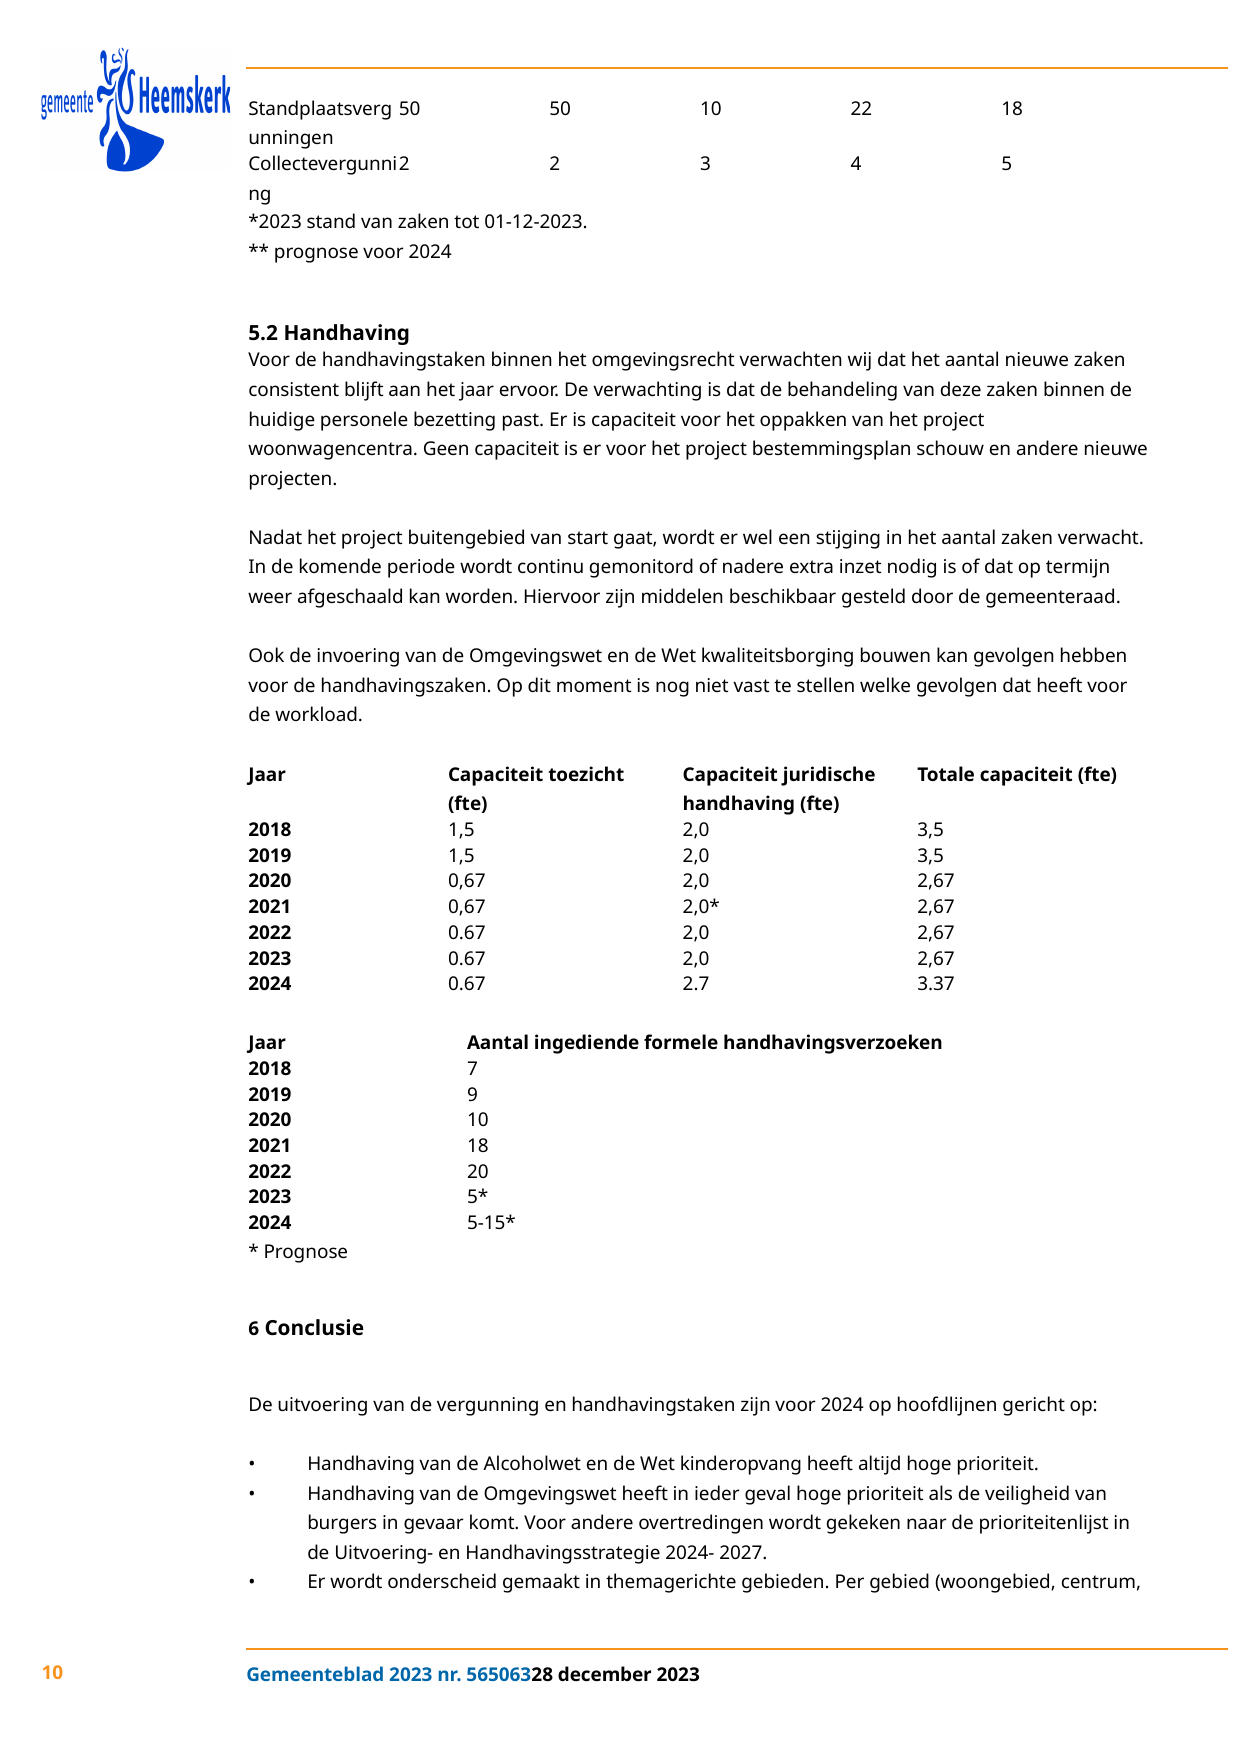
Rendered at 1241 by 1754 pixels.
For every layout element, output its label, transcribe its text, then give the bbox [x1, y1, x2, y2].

table_cell 50 [399, 95, 549, 150]
text *2023 stand van zaken tot 01-12-2023. [248, 209, 1152, 234]
table_header Capaciteit juridische handhaving (fte) [683, 761, 917, 816]
table_cell 2023 [248, 1184, 467, 1209]
list Handhaving van de Omgevingswet heeft in ieder geval hoge prioriteit als de veiligheid van burgers in gevaar komt. Voor andere overtredingen wordt gekeken naar de prioriteitenlijst in de Uitvoering- en Handhavingsstrategie 2024- 2027. [248, 1480, 1152, 1565]
table_cell 2018 [248, 1055, 467, 1081]
table_cell 3,5 [917, 816, 1152, 842]
table_header Totale capaciteit (fte) [917, 761, 1152, 816]
table_cell 2,0 [683, 842, 917, 868]
table_cell 2020 [248, 868, 448, 893]
table_cell 10 [700, 95, 850, 150]
list Er wordt onderscheid gemaakt in themagerichte gebieden. Per gebied (woongebied, centrum, [248, 1569, 1152, 1594]
table_cell 7 [467, 1055, 1152, 1081]
table_cell 2,0 [683, 868, 917, 893]
table_cell 3 [700, 150, 850, 205]
table_cell 2,67 [917, 894, 1152, 919]
table_cell 0.67 [448, 945, 682, 971]
table_cell 2,67 [917, 919, 1152, 945]
table_cell 2024 [248, 971, 448, 996]
table_cell 0.67 [448, 971, 682, 996]
text 5.2 Handhaving [248, 318, 1152, 347]
table_cell 18 [467, 1132, 1152, 1158]
table_cell 2021 [248, 894, 448, 919]
text De uitvoering van de vergunning en handhavingstaken zijn voor 2024 op hoofdlijnen gericht op: [248, 1391, 1152, 1417]
table_cell 2 [399, 150, 549, 205]
table_cell 2022 [248, 919, 448, 945]
table_cell 2,67 [917, 868, 1152, 893]
table_cell 22 [850, 95, 1001, 150]
table_cell 50 [549, 95, 700, 150]
list Handhaving van de Alcoholwet en de Wet kinderopvang heeft altijd hoge prioriteit. [248, 1450, 1152, 1476]
table_cell 3.37 [917, 971, 1152, 996]
table_cell 18 [1001, 95, 1152, 150]
table_cell 9 [467, 1081, 1152, 1106]
text Voor de handhavingstaken binnen het omgevingsrecht verwachten wij dat het aantal nieuwe zaken consistent blijft aan het jaar ervoor. De verwachting is dat de behandeling van deze zaken binnen de huidige personele bezetting past. Er is capaciteit voor het oppakken van het project woonwagencentra. Geen capaciteit is er voor het project bestemmingsplan schouw en andere nieuwe projecten. [248, 347, 1152, 491]
text ** prognose voor 2024 [248, 238, 1152, 264]
table_cell 5-15* [467, 1209, 1152, 1235]
picture [41, 47, 231, 172]
table_cell Standplaatsvergunningen [248, 95, 398, 150]
table_cell 3,5 [917, 842, 1152, 868]
table_cell 2 [549, 150, 700, 205]
table_cell 2019 [248, 1081, 467, 1106]
table_cell 2,0 [683, 945, 917, 971]
table_cell 2,0 [683, 816, 917, 842]
table_cell 5 [1001, 150, 1152, 205]
table_cell 2.7 [683, 971, 917, 996]
table_cell 2023 [248, 945, 448, 971]
text Nadat het project buitengebied van start gaat, wordt er wel een stijging in het aantal zaken verwacht. In de komende periode wordt continu gemonitord of nadere extra inzet nodig is of dat op termijn weer afgeschaald kan worden. Hiervoor zijn middelen beschikbaar gesteld door de gemeenteraad. [248, 524, 1152, 609]
table_header Jaar [248, 761, 448, 816]
text 6 Conclusie [248, 1313, 1152, 1342]
table_cell 5* [467, 1184, 1152, 1209]
table_cell 2,0* [683, 894, 917, 919]
table_cell 1,5 [448, 842, 682, 868]
table_cell 20 [467, 1158, 1152, 1184]
table_cell 1,5 [448, 816, 682, 842]
table_cell 2,0 [683, 919, 917, 945]
table_cell 2018 [248, 816, 448, 842]
table_cell 2020 [248, 1106, 467, 1132]
table_cell 0,67 [448, 894, 682, 919]
table_cell 2,67 [917, 945, 1152, 971]
table_cell 2022 [248, 1158, 467, 1184]
text * Prognose [248, 1238, 1152, 1264]
table_cell 2021 [248, 1132, 467, 1158]
table_cell 0,67 [448, 868, 682, 893]
table_header Jaar [248, 1029, 467, 1055]
table_header Aantal ingediende formele handhavingsverzoeken [467, 1029, 1152, 1055]
table_cell Collectevergunning [248, 150, 398, 205]
text Ook de invoering van de Omgevingswet en de Wet kwaliteitsborging bouwen kan gevolgen hebben voor de handhavingszaken. Op dit moment is nog niet vast te stellen welke gevolgen dat heeft voor de workload. [248, 642, 1152, 727]
table_header Capaciteit toezicht (fte) [448, 761, 682, 816]
table_cell 2024 [248, 1209, 467, 1235]
table_cell 2019 [248, 842, 448, 868]
table_cell 0.67 [448, 919, 682, 945]
table_cell 10 [467, 1106, 1152, 1132]
table_cell 4 [850, 150, 1001, 205]
